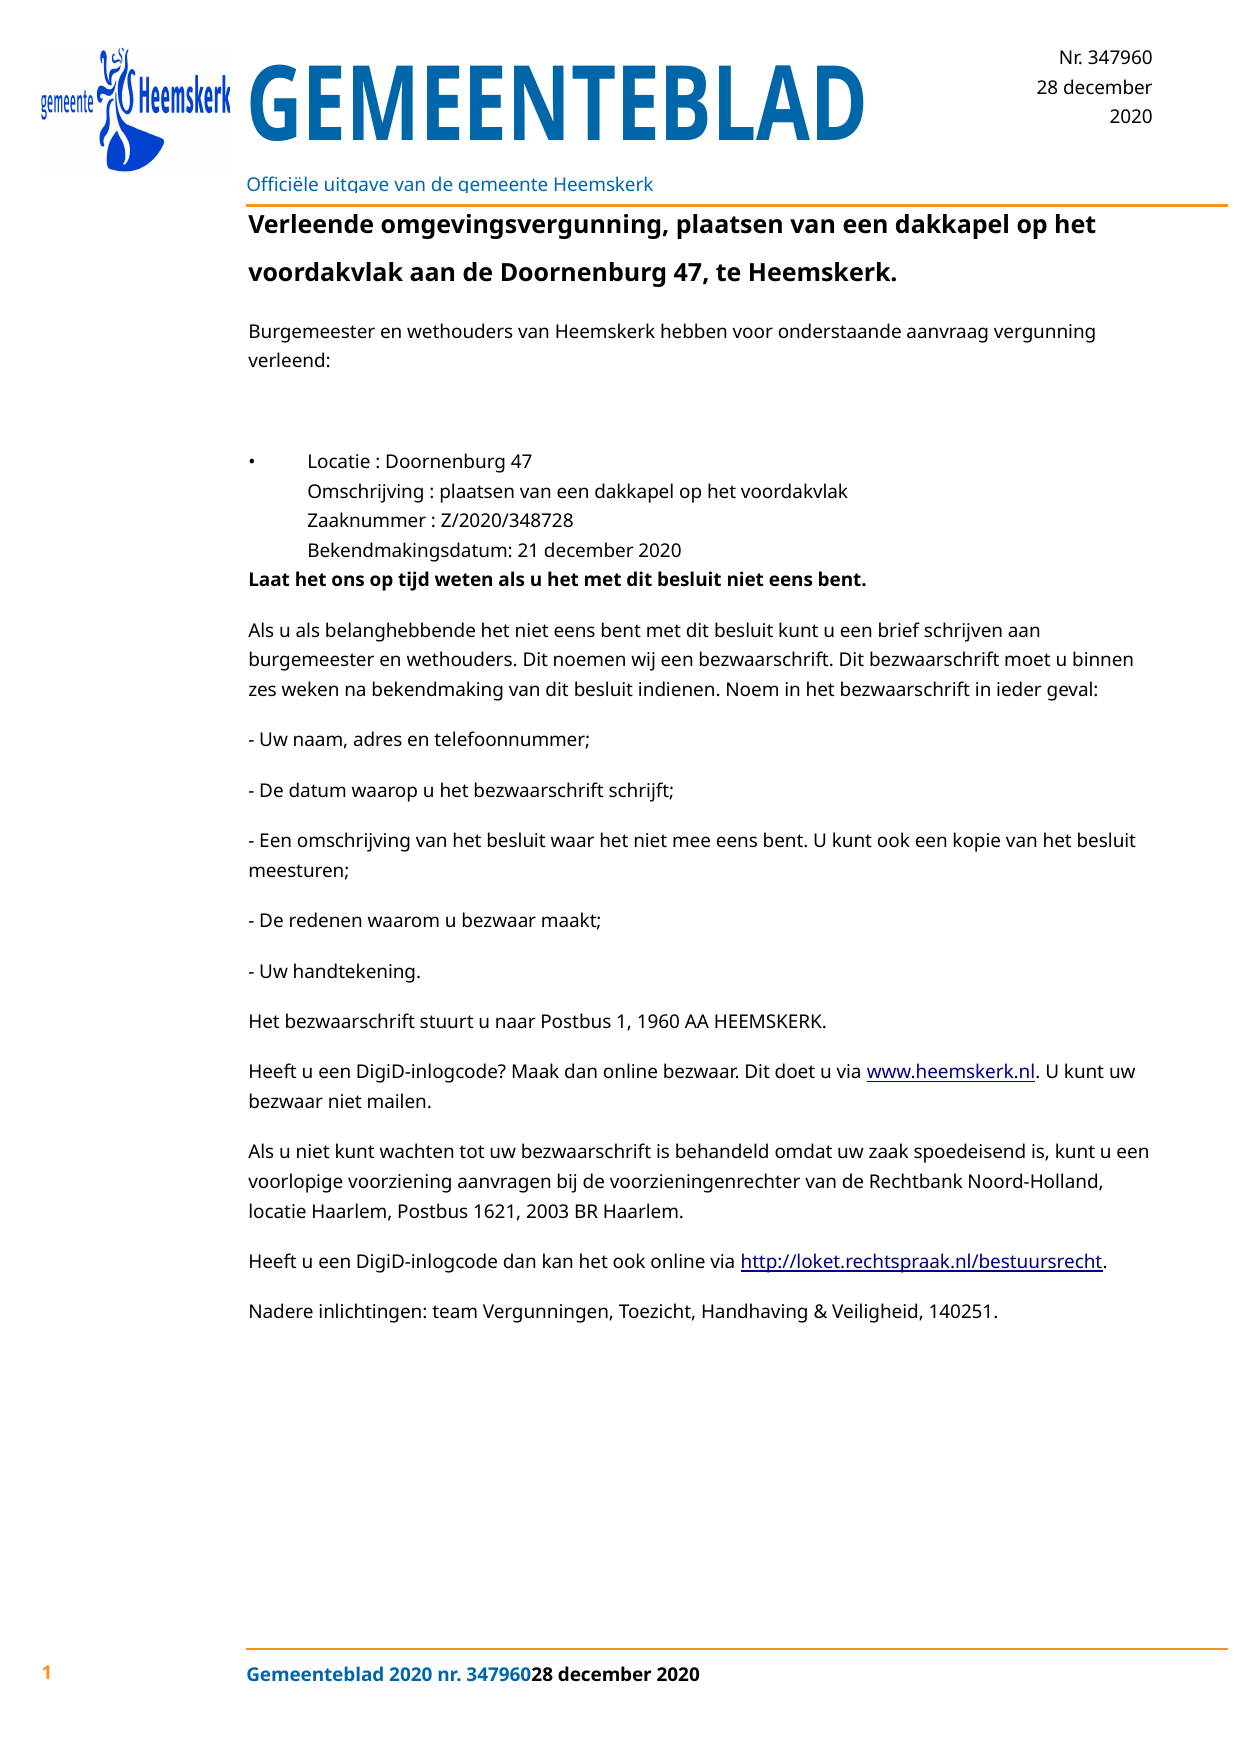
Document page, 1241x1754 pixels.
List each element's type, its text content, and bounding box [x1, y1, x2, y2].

text - Uw handtekening. [248, 958, 1152, 984]
text Burgemeester en wethouders van Heemskerk hebben voor onderstaande aanvraag vergunning verleend: [248, 318, 1152, 373]
text Heeft u een DigiD-inlogcode? Maak dan online bezwaar. Dit doet u via www.heemskerk.nl. U kunt uw bezwaar niet mailen. [248, 1059, 1152, 1114]
text Nadere inlichtingen: team Vergunningen, Toezicht, Handhaving & Veiligheid, 140251. [248, 1299, 1152, 1324]
text Laat het ons op tijd weten als u het met dit besluit niet eens bent. [248, 567, 1152, 592]
list Bekendmakingsdatum: 21 december 2020 [248, 537, 1152, 563]
text Het bezwaarschrift stuurt u naar Postbus 1, 1960 AA HEEMSKERK. [248, 1008, 1152, 1034]
list Locatie : Doornenburg 47 [248, 448, 1152, 474]
list Omschrijving : plaatsen van een dakkapel op het voordakvlak [248, 478, 1152, 504]
text - De redenen waarom u bezwaar maakt; [248, 907, 1152, 933]
text - Uw naam, adres en telefoonnummer; [248, 727, 1152, 752]
text Verleende omgevingsvergunning, plaatsen van een dakkapel op het voordakvlak aan de Doornenburg 47, te Heemskerk. [248, 207, 1152, 288]
text - Een omschrijving van het besluit waar het niet mee eens bent. U kunt ook een kopie van het besluit meesturen; [248, 827, 1152, 883]
picture [41, 47, 231, 172]
list Zaaknummer : Z/2020/348728 [248, 507, 1152, 533]
text - De datum waarop u het bezwaarschrift schrijft; [248, 777, 1152, 803]
text Als u niet kunt wachten tot uw bezwaarschrift is behandeld omdat uw zaak spoedeisend is, kunt u een voorlopige voorziening aanvragen bij de voorzieningenrechter van de Rechtbank Noord-Holland, locatie Haarlem, Postbus 1621, 2003 BR Haarlem. [248, 1139, 1152, 1224]
text Heeft u een DigiD-inlogcode dan kan het ook online via http://loket.rechtspraak.nl/bestuursrecht. [248, 1248, 1152, 1274]
text Als u als belanghebbende het niet eens bent met dit besluit kunt u een brief schrijven aan burgemeester en wethouders. Dit noemen wij een bezwaarschrift. Dit bezwaarschrift moet u binnen zes weken na bekendmaking van dit besluit indienen. Noem in het bezwaarschrift in ieder geval: [248, 617, 1152, 702]
